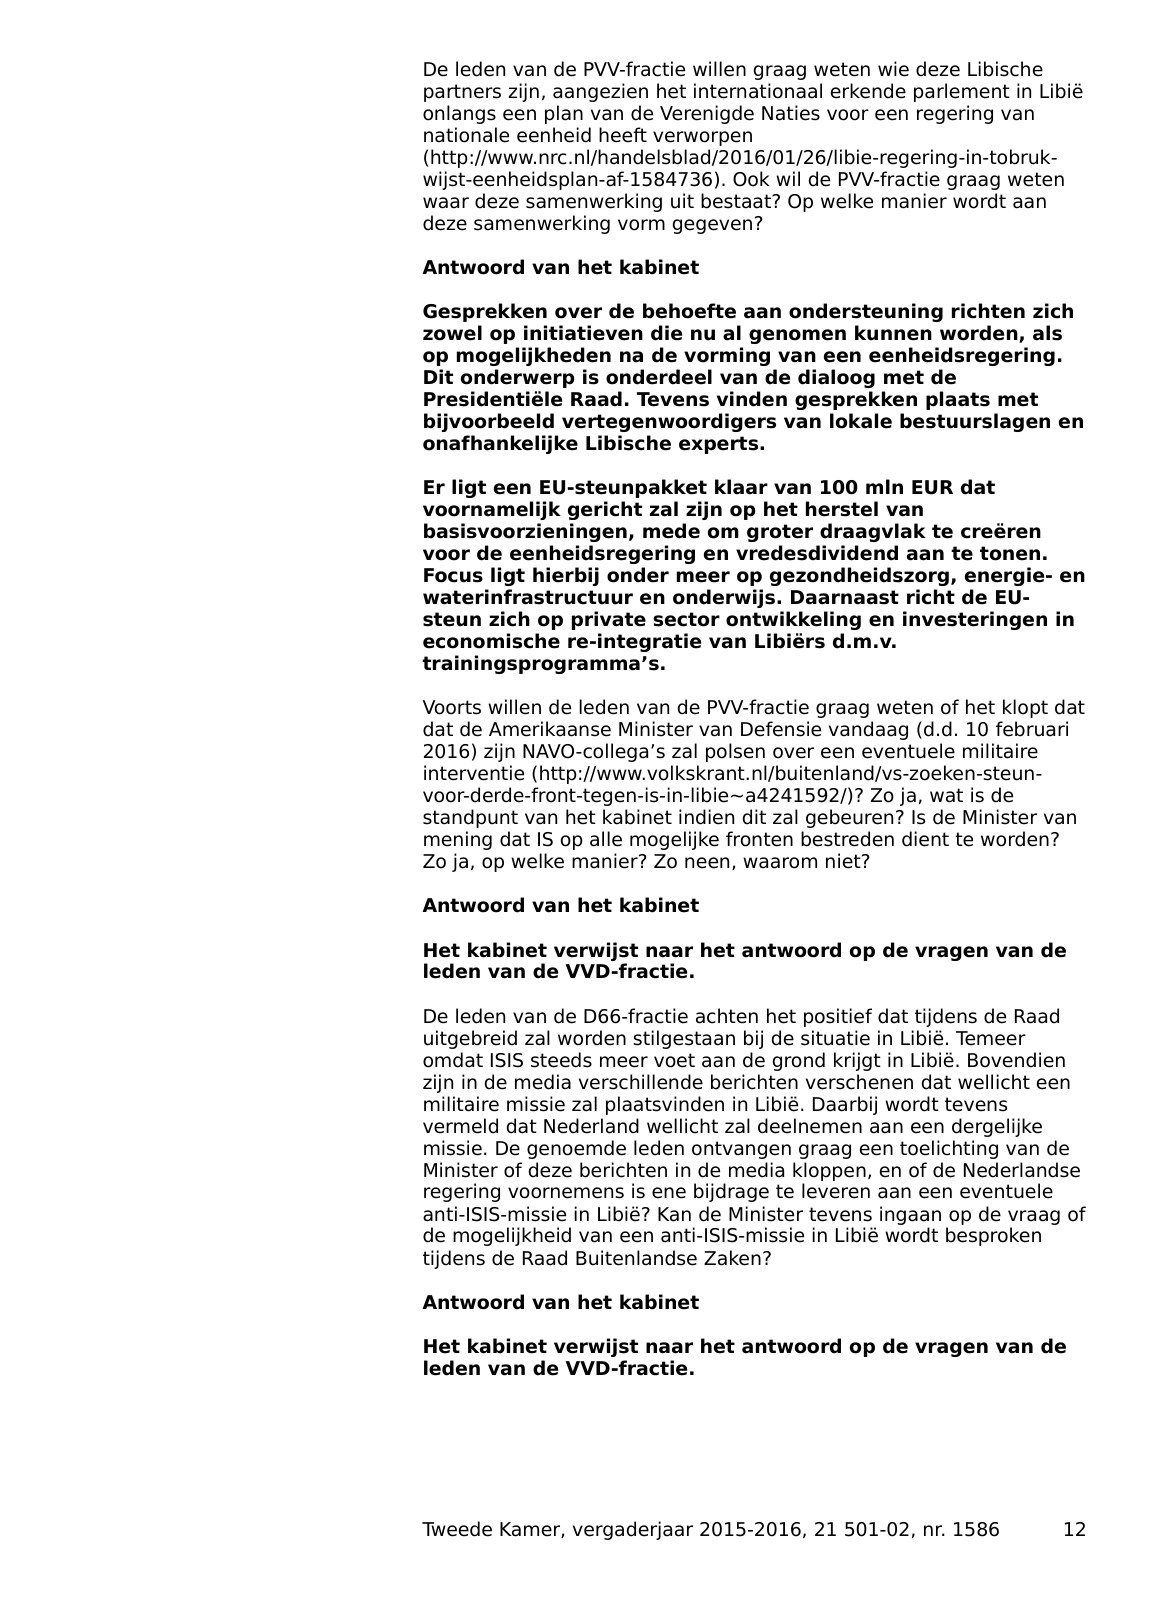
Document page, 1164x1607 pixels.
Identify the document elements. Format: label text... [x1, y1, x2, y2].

text Voorts willen de leden van de PVV-fractie graag weten of het klopt dat dat de Amerikaanse Minister van Defensie vandaag (d.d. 10 februari 2016) zijn NAVO-collega’s zal polsen over een eventuele militaire interventie (http://www.volkskrant.nl/buitenland/vs-zoeken-steun-voor-derde-front-tegen-is-in-libie~a4241592/)? Zo ja, wat is de standpunt van het kabinet indien dit zal gebeuren? Is de Minister van mening dat IS op alle mogelijke fronten bestreden dient te worden? Zo ja, op welke manier? Zo neen, waarom niet? [422, 697, 1087, 873]
text De leden van de D66-fractie achten het positief dat tijdens de Raad uitgebreid zal worden stilgestaan bij de situatie in Libië. Temeer omdat ISIS steeds meer voet aan de grond krijgt in Libië. Bovendien zijn in de media verschillende berichten verschenen dat wellicht een militaire missie zal plaatsvinden in Libië. Daarbij wordt tevens vermeld dat Nederland wellicht zal deelnemen aan een dergelijke missie. De genoemde leden ontvangen graag een toelichting van de Minister of deze berichten in de media kloppen, en of de Nederlandse regering voornemens is ene bijdrage te leveren aan een eventuele anti-ISIS-missie in Libië? Kan de Minister tevens ingaan op de vraag of de mogelijkheid van een anti-ISIS-missie in Libië wordt besproken tijdens de Raad Buitenlandse Zaken? [422, 1006, 1087, 1269]
text Gesprekken over de behoefte aan ondersteuning richten zich zowel op initiatieven die nu al genomen kunnen worden, als op mogelijkheden na de vorming van een eenheidsregering. Dit onderwerp is onderdeel van de dialoog met de Presidentiële Raad. Tevens vinden gesprekken plaats met bijvoorbeeld vertegenwoordigers van lokale bestuurslagen en onafhankelijke Libische experts. [422, 301, 1087, 455]
subtitle Antwoord van het kabinet [422, 257, 1087, 279]
text De leden van de PVV-fractie willen graag weten wie deze Libische partners zijn, aangezien het internationaal erkende parlement in Libië onlangs een plan van de Verenigde Naties voor een regering van nationale eenheid heeft verworpen (http://www.nrc.nl/handelsblad/2016/01/26/libie-regering-in-tobruk-wijst-eenheidsplan-af-1584736). Ook wil de PVV-fractie graag weten waar deze samenwerking uit bestaat? Op welke manier wordt aan deze samenwerking vorm gegeven? [422, 59, 1087, 235]
subtitle Antwoord van het kabinet [422, 895, 1087, 917]
subtitle Antwoord van het kabinet [422, 1292, 1087, 1313]
text Het kabinet verwijst naar het antwoord op de vragen van de leden van de VVD-fractie. [422, 939, 1087, 983]
text Het kabinet verwijst naar het antwoord op de vragen van de leden van de VVD-fractie. [422, 1336, 1087, 1380]
text Er ligt een EU-steunpakket klaar van 100 mln EUR dat voornamelijk gericht zal zijn op het herstel van basisvoorzieningen, mede om groter draagvlak te creëren voor de eenheidsregering en vredesdividend aan te tonen. Focus ligt hierbij onder meer op gezondheidszorg, energie- en waterinfrastructuur en onderwijs. Daarnaast richt de EU-steun zich op private sector ontwikkeling en investeringen in economische re-integratie van Libiërs d.m.v. trainingsprogramma’s. [422, 477, 1087, 675]
